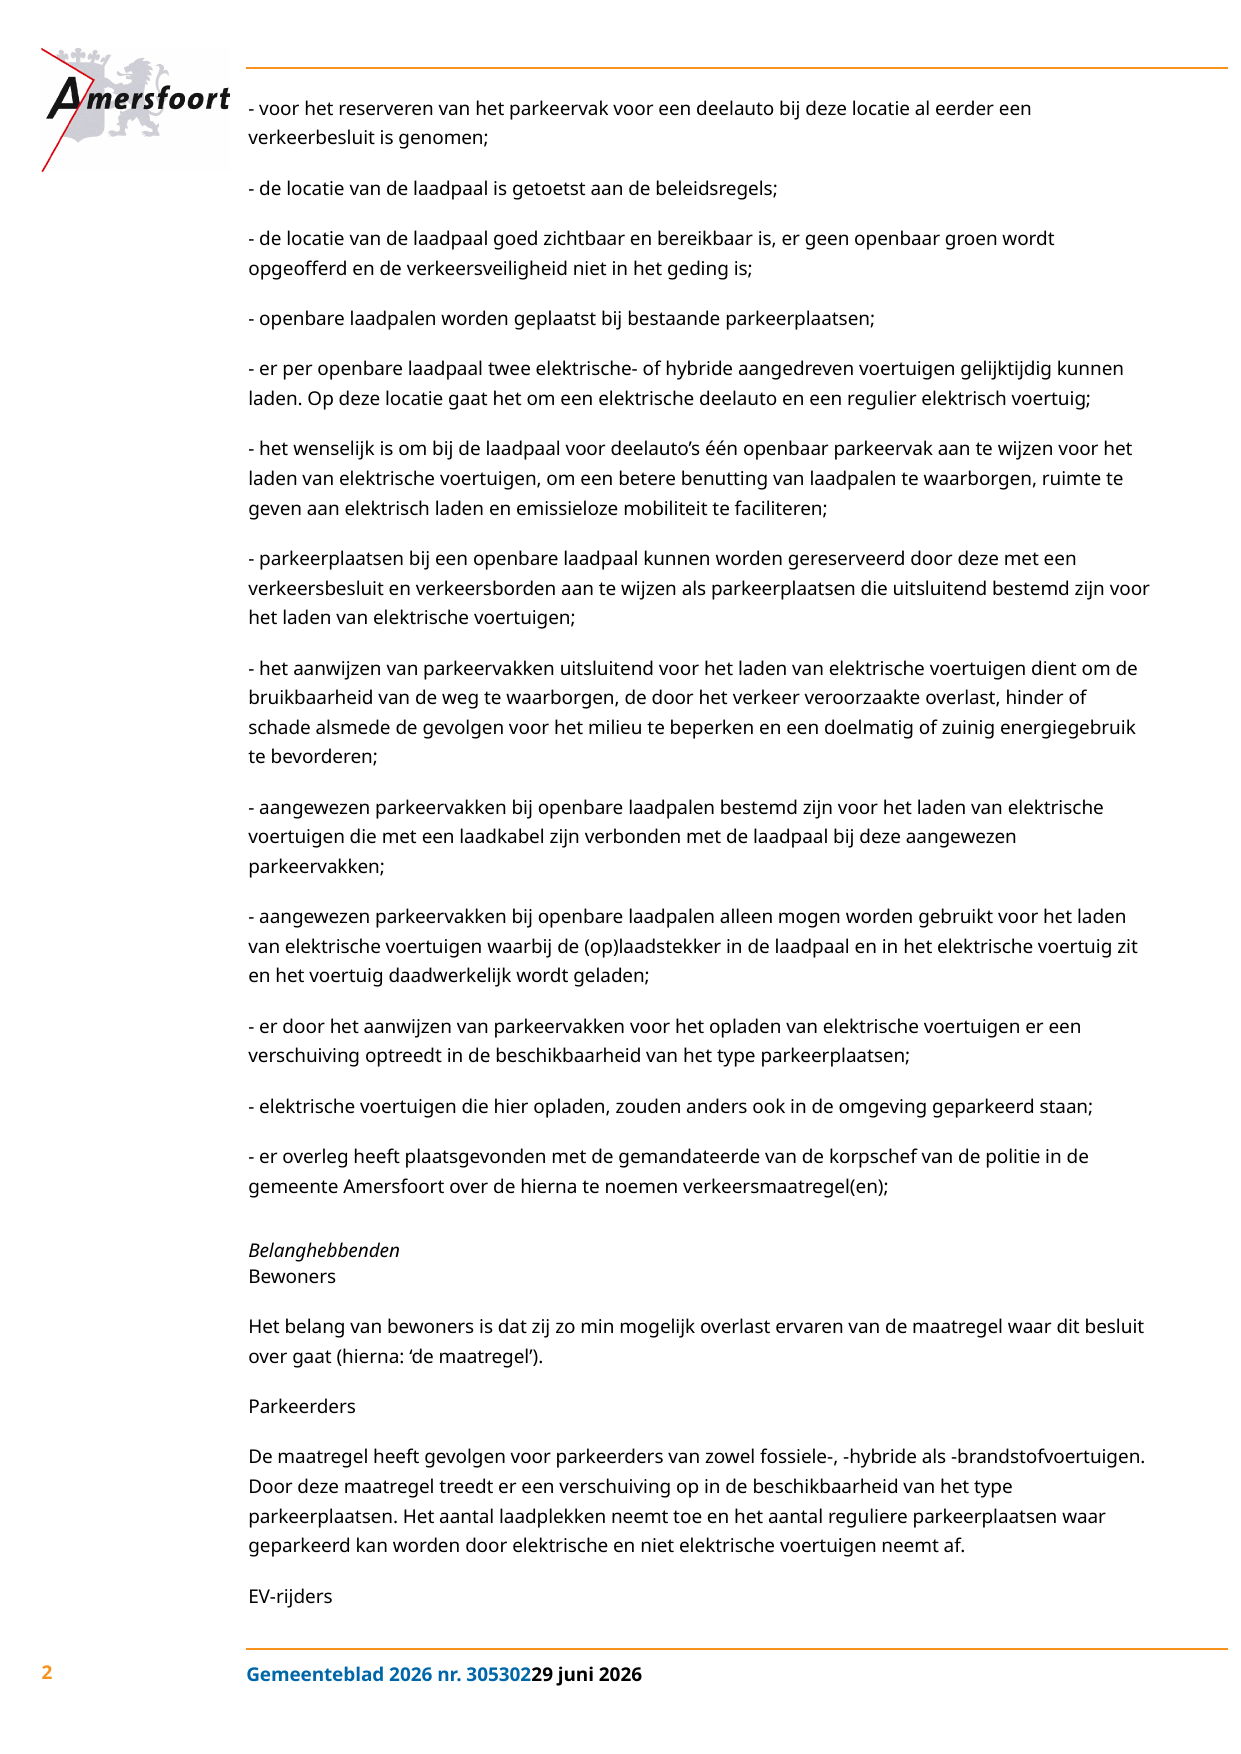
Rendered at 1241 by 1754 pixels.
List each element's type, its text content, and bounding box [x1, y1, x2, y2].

text - het wenselijk is om bij de laadpaal voor deelauto’s één openbaar parkeervak aan te wijzen voor het laden van elektrische voertuigen, om een betere benutting van laadpalen te waarborgen, ruimte te geven aan elektrisch laden en emissieloze mobiliteit te faciliteren; [248, 436, 1152, 521]
text EV-rijders [248, 1583, 1152, 1608]
text - de locatie van de laadpaal goed zichtbaar en bereikbaar is, er geen openbaar groen wordt opgeofferd en de verkeersveiligheid niet in het geding is; [248, 225, 1152, 281]
text - elektrische voertuigen die hier opladen, zouden anders ook in de omgeving geparkeerd staan; [248, 1093, 1152, 1119]
text - er overleg heeft plaatsgevonden met de gemandateerde van de korpschef van de politie in de gemeente Amersfoort over de hierna te noemen verkeersmaatregel(en); [248, 1143, 1152, 1199]
text - parkeerplaatsen bij een openbare laadpaal kunnen worden gereserveerd door deze met een verkeersbesluit en verkeersborden aan te wijzen als parkeerplaatsen die uitsluitend bestemd zijn voor het laden van elektrische voertuigen; [248, 545, 1152, 630]
text - het aanwijzen van parkeervakken uitsluitend voor het laden van elektrische voertuigen dient om de bruikbaarheid van de weg te waarborgen, de door het verkeer veroorzaakte overlast, hinder of schade alsmede de gevolgen voor het milieu te beperken en een doelmatig of zuinig energiegebruik te bevorderen; [248, 655, 1152, 769]
text Belanghebbenden [248, 1237, 1152, 1263]
text - de locatie van de laadpaal is getoetst aan de beleidsregels; [248, 175, 1152, 201]
text Parkeerders [248, 1393, 1152, 1419]
text - aangewezen parkeervakken bij openbare laadpalen bestemd zijn voor het laden van elektrische voertuigen die met een laadkabel zijn verbonden met de laadpaal bij deze aangewezen parkeervakken; [248, 794, 1152, 879]
text - aangewezen parkeervakken bij openbare laadpalen alleen mogen worden gebruikt voor het laden van elektrische voertuigen waarbij de (op)laadstekker in de laadpaal en in het elektrische voertuig zit en het voertuig daadwerkelijk wordt geladen; [248, 903, 1152, 988]
text - openbare laadpalen worden geplaatst bij bestaande parkeerplaatsen; [248, 305, 1152, 331]
text Bewoners [248, 1263, 1152, 1288]
text - voor het reserveren van het parkeervak voor een deelauto bij deze locatie al eerder een verkeerbesluit is genomen; [248, 95, 1152, 150]
picture [41, 47, 231, 172]
text - er door het aanwijzen van parkeervakken voor het opladen van elektrische voertuigen er een verschuiving optreedt in de beschikbaarheid van het type parkeerplaatsen; [248, 1013, 1152, 1068]
text Het belang van bewoners is dat zij zo min mogelijk overlast ervaren van de maatregel waar dit besluit over gaat (hierna: ‘de maatregel’). [248, 1313, 1152, 1368]
text - er per openbare laadpaal twee elektrische- of hybride aangedreven voertuigen gelijktijdig kunnen laden. Op deze locatie gaat het om een elektrische deelauto en een regulier elektrisch voertuig; [248, 356, 1152, 411]
text De maatregel heeft gevolgen voor parkeerders van zowel fossiele-, -hybride als -brandstofvoertuigen. Door deze maatregel treedt er een verschuiving op in de beschikbaarheid van het type parkeerplaatsen. Het aantal laadplekken neemt toe en het aantal reguliere parkeerplaatsen waar geparkeerd kan worden door elektrische en niet elektrische voertuigen neemt af. [248, 1444, 1152, 1558]
